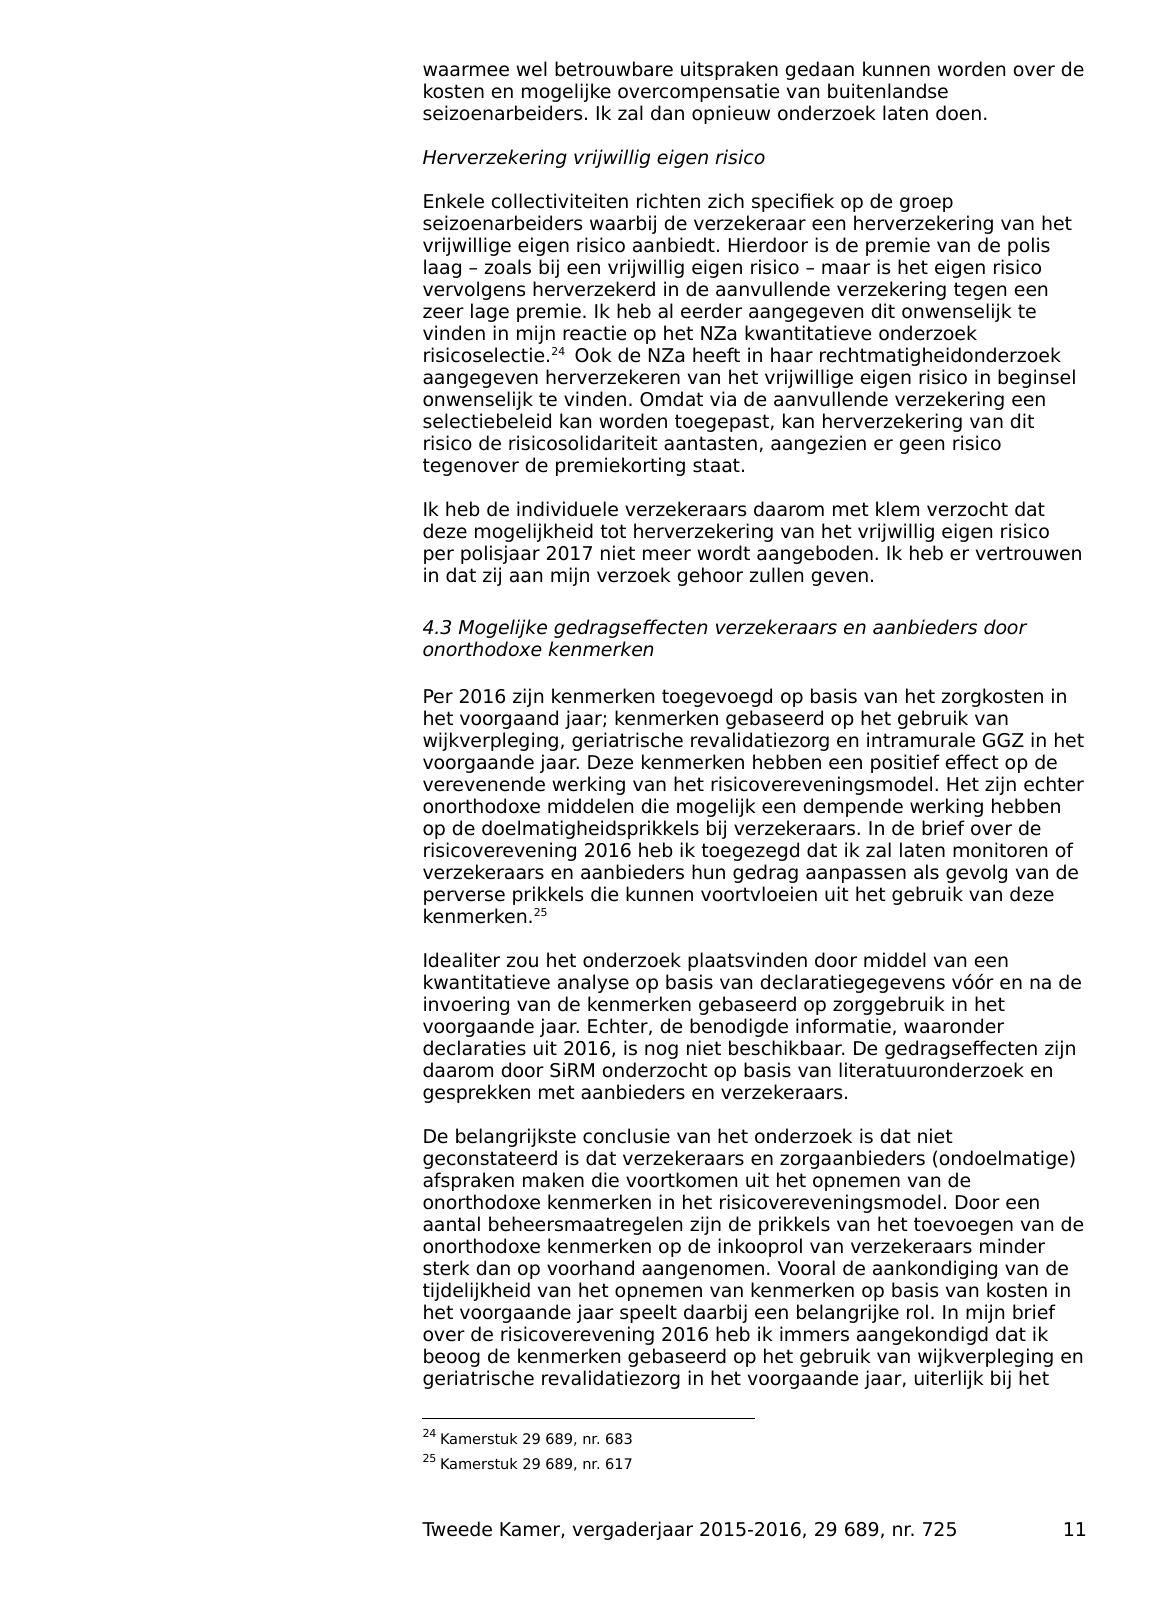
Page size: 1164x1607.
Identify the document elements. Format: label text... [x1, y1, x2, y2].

text Kamerstuk 29 689, nr. 683 [422, 1427, 1087, 1449]
text Ik heb de individuele verzekeraars daarom met klem verzocht dat deze mogelijkheid tot herverzekering van het vrijwillig eigen risico per polisjaar 2017 niet meer wordt aangeboden. Ik heb er vertrouwen in dat zij aan mijn verzoek gehoor zullen geven. [422, 499, 1087, 587]
subtitle 4.3 Mogelijke gedragseffecten verzekeraars en aanbieders door onorthodoxe kenmerken [422, 617, 1087, 661]
subtitle Herverzekering vrijwillig eigen risico [422, 147, 1087, 169]
text waarmee wel betrouwbare uitspraken gedaan kunnen worden over de kosten en mogelijke overcompensatie van buitenlandse seizoenarbeiders. Ik zal dan opnieuw onderzoek laten doen. [422, 59, 1087, 125]
text Enkele collectiviteiten richten zich specifiek op de groep seizoenarbeiders waarbij de verzekeraar een herverzekering van het vrijwillige eigen risico aanbiedt. Hierdoor is de premie van de polis laag – zoals bij een vrijwillig eigen risico – maar is het eigen risico vervolgens herverzekerd in de aanvullende verzekering tegen een zeer lage premie. Ik heb al eerder aangegeven dit onwenselijk te vinden in mijn reactie op het NZa kwantitatieve onderzoek risicoselectie. Ook de NZa heeft in haar rechtmatigheidonderzoek aangegeven herverzekeren van het vrijwillige eigen risico in beginsel onwenselijk te vinden. Omdat via de aanvullende verzekering een selectiebeleid kan worden toegepast, kan herverzekering van dit risico de risicosolidariteit aantasten, aangezien er geen risico tegenover de premiekorting staat. [422, 191, 1087, 477]
text De belangrijkste conclusie van het onderzoek is dat niet geconstateerd is dat verzekeraars en zorgaanbieders (ondoelmatige) afspraken maken die voortkomen uit het opnemen van de onorthodoxe kenmerken in het risicovereveningsmodel. Door een aantal beheersmaatregelen zijn de prikkels van het toevoegen van de onorthodoxe kenmerken op de inkooprol van verzekeraars minder sterk dan op voorhand aangenomen. Vooral de aankondiging van de tijdelijkheid van het opnemen van kenmerken op basis van kosten in het voorgaande jaar speelt daarbij een belangrijke rol. In mijn brief over de risicoverevening 2016 heb ik immers aangekondigd dat ik beoog de kenmerken gebaseerd op het gebruik van wijkverpleging en geriatrische revalidatiezorg in het voorgaande jaar, uiterlijk bij het [422, 1126, 1087, 1390]
text Idealiter zou het onderzoek plaatsvinden door middel van een kwantitatieve analyse op basis van declaratiegegevens vóór en na de invoering van de kenmerken gebaseerd op zorggebruik in het voorgaande jaar. Echter, de benodigde informatie, waaronder declaraties uit 2016, is nog niet beschikbaar. De gedragseffecten zijn daarom door SiRM onderzocht op basis van literatuuronderzoek en gesprekken met aanbieders en verzekeraars. [422, 950, 1087, 1104]
text Kamerstuk 29 689, nr. 617 [422, 1452, 1087, 1474]
text Per 2016 zijn kenmerken toegevoegd op basis van het zorgkosten in het voorgaand jaar; kenmerken gebaseerd op het gebruik van wijkverpleging, geriatrische revalidatiezorg en intramurale GGZ in het voorgaande jaar. Deze kenmerken hebben een positief effect op de verevenende werking van het risicovereveningsmodel. Het zijn echter onorthodoxe middelen die mogelijk een dempende werking hebben op de doelmatigheidsprikkels bij verzekeraars. In de brief over de risicoverevening 2016 heb ik toegezegd dat ik zal laten monitoren of verzekeraars en aanbieders hun gedrag aanpassen als gevolg van de perverse prikkels die kunnen voortvloeien uit het gebruik van deze kenmerken. [422, 686, 1087, 928]
